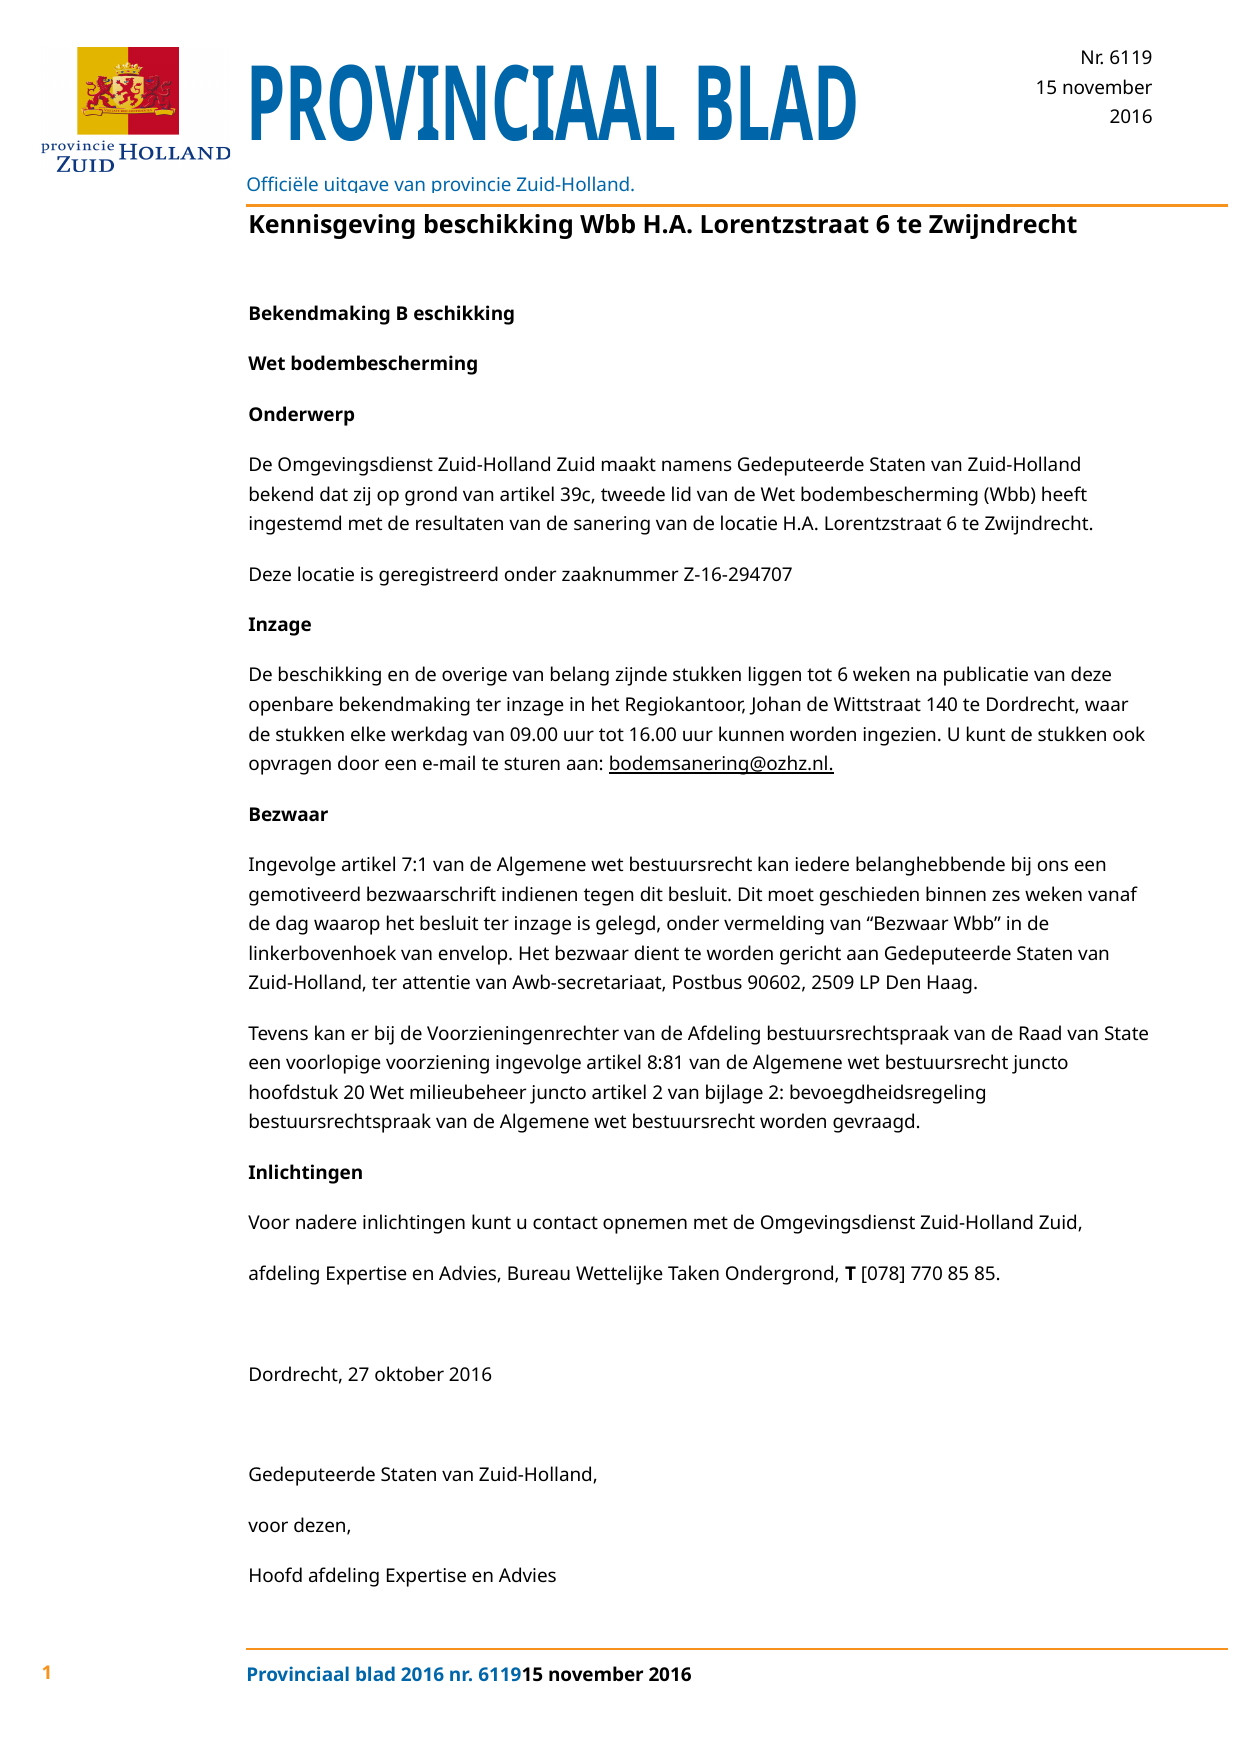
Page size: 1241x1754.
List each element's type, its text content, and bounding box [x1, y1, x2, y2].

text Tevens kan er bij de Voorzieningenrechter van de Afdeling bestuursrechtspraak van de Raad van State een voorlopige voorziening ingevolge artikel 8:81 van de Algemene wet bestuursrecht juncto hoofdstuk 20 Wet milieubeheer juncto artikel 2 van bijlage 2: bevoegdheidsregeling bestuursrechtspraak van de Algemene wet bestuursrecht worden gevraagd. [248, 1020, 1152, 1134]
text Onderwerp [248, 401, 1152, 426]
text Inlichtingen [248, 1159, 1152, 1185]
text Voor nadere inlichtingen kunt u contact opnemen met de Omgevingsdienst Zuid-Holland Zuid, [248, 1209, 1152, 1235]
text Deze locatie is geregistreerd onder zaaknummer Z-16-294707 [248, 561, 1152, 586]
text Wet bodembescherming [248, 350, 1152, 376]
text Ingevolge artikel 7:1 van de Algemene wet bestuursrecht kan iedere belanghebbende bij ons een gemotiveerd bezwaarschrift indienen tegen dit besluit. Dit moet geschieden binnen zes weken vanaf de dag waarop het besluit ter inzage is gelegd, onder vermelding van “Bezwaar Wbb” in de linkerbovenhoek van envelop. Het bezwaar dient te worden gericht aan Gedeputeerde Staten van Zuid-Holland, ter attentie van Awb-secretariaat, Postbus 90602, 2509 LP Den Haag. [248, 851, 1152, 995]
text De Omgevingsdienst Zuid-Holland Zuid maakt namens Gedeputeerde Staten van Zuid-Holland bekend dat zij op grond van artikel 39c, tweede lid van de Wet bodembescherming (Wbb) heeft ingestemd met de resultaten van de sanering van de locatie H.A. Lorentzstraat 6 te Zwijndrecht. [248, 451, 1152, 536]
text De beschikking en de overige van belang zijnde stukken liggen tot 6 weken na publicatie van deze openbare bekendmaking ter inzage in het Regiokantoor, Johan de Wittstraat 140 te Dordrecht, waar de stukken elke werkdag van 09.00 uur tot 16.00 uur kunnen worden ingezien. U kunt de stukken ook opvragen door een e-mail te sturen aan: bodemsanering@ozhz.nl. [248, 662, 1152, 776]
text voor dezen, [248, 1512, 1152, 1538]
text Bekendmaking B eschikking [248, 300, 1152, 326]
text Kennisgeving beschikking Wbb H.A. Lorentzstraat 6 te Zwijndrecht [248, 207, 1152, 241]
text Hoofd afdeling Expertise en Advies [248, 1562, 1152, 1588]
text Inzage [248, 611, 1152, 637]
text afdeling Expertise en Advies, Bureau Wettelijke Taken Ondergrond, T [078] 770 85 85. [248, 1260, 1152, 1286]
text Bezwaar [248, 801, 1152, 826]
text Dordrecht, 27 oktober 2016 [248, 1361, 1152, 1386]
picture [41, 47, 231, 172]
text Gedeputeerde Staten van Zuid-Holland, [248, 1462, 1152, 1487]
